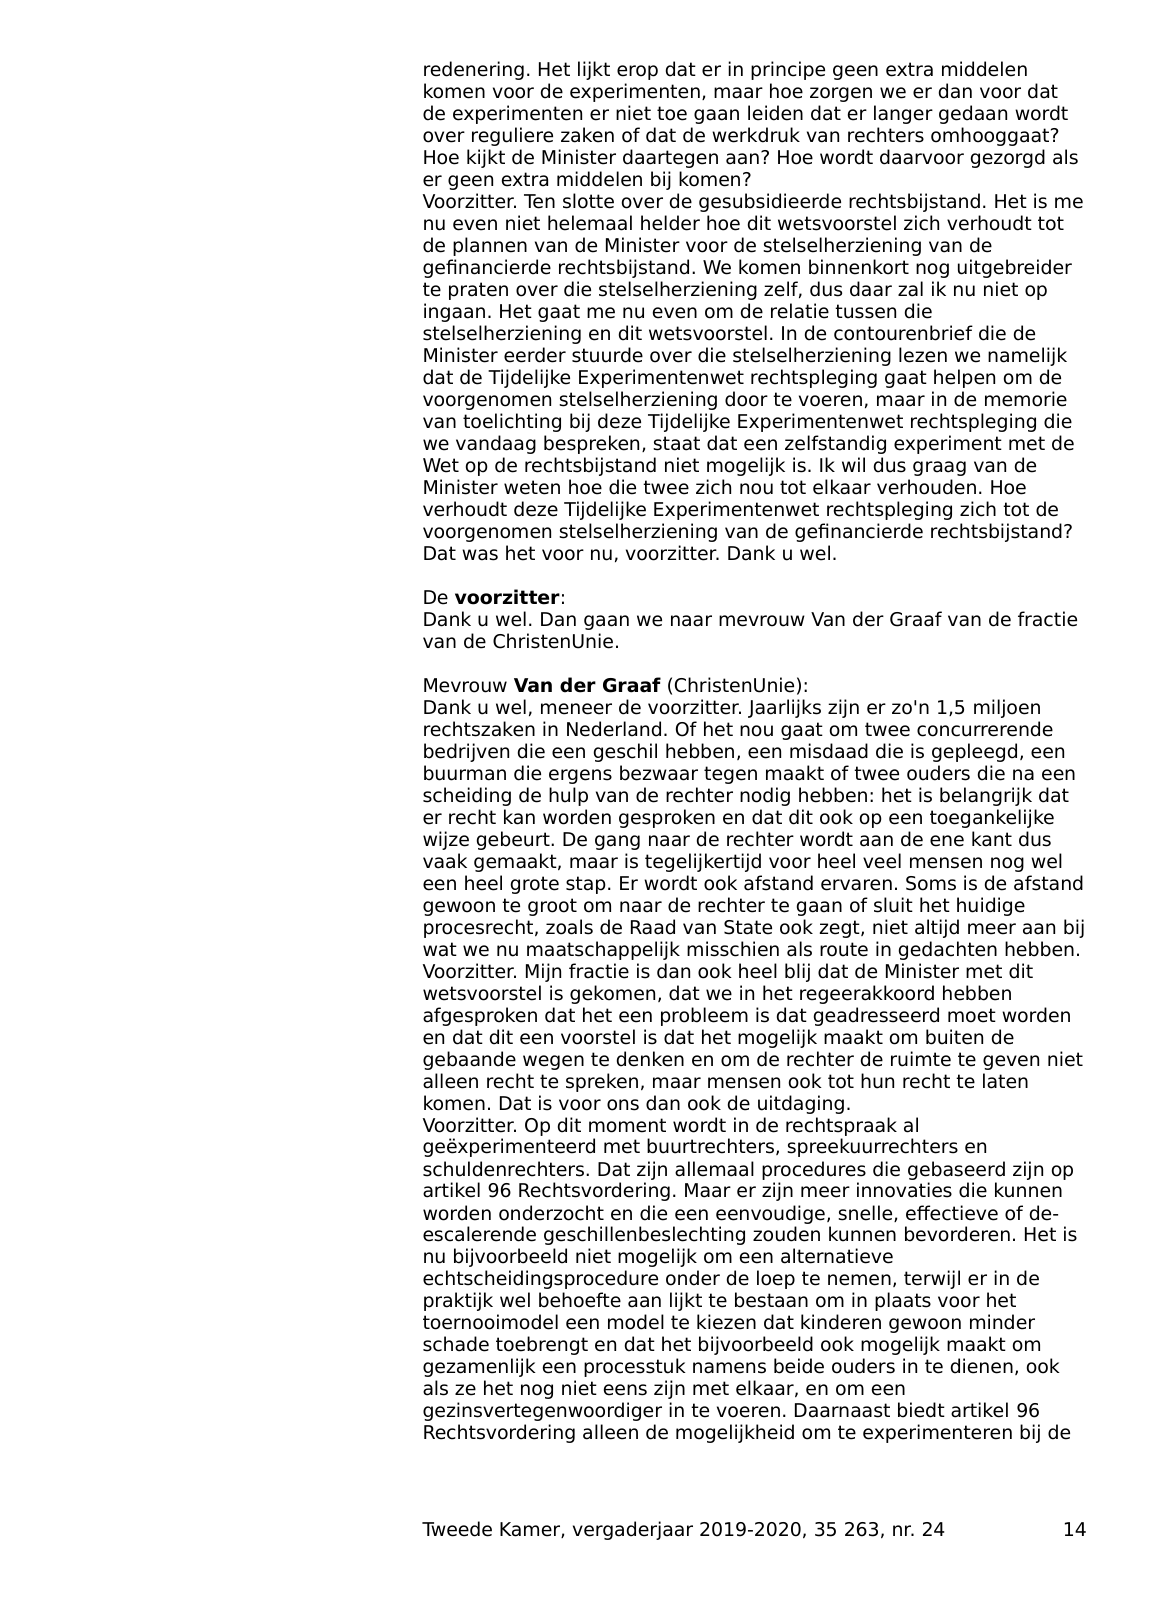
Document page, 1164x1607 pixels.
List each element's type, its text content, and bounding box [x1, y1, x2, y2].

text De voorzitter: [422, 587, 1087, 609]
text Voorzitter. Ten slotte over de gesubsidieerde rechtsbijstand. Het is me nu even niet helemaal helder hoe dit wetsvoorstel zich verhoudt tot de plannen van de Minister voor de stelselherziening van de gefinancierde rechtsbijstand. We komen binnenkort nog uitgebreider te praten over die stelselherziening zelf, dus daar zal ik nu niet op ingaan. Het gaat me nu even om de relatie tussen die stelselherziening en dit wetsvoorstel. In de contourenbrief die de Minister eerder stuurde over die stelselherziening lezen we namelijk dat de Tijdelijke Experimentenwet rechtspleging gaat helpen om de voorgenomen stelselherziening door te voeren, maar in de memorie van toelichting bij deze Tijdelijke Experimentenwet rechtspleging die we vandaag bespreken, staat dat een zelfstandig experiment met de Wet op de rechtsbijstand niet mogelijk is. Ik wil dus graag van de Minister weten hoe die twee zich nou tot elkaar verhouden. Hoe verhoudt deze Tijdelijke Experimentenwet rechtspleging zich tot de voorgenomen stelselherziening van de gefinancierde rechtsbijstand? [422, 191, 1087, 543]
text redenering. Het lijkt erop dat er in principe geen extra middelen komen voor de experimenten, maar hoe zorgen we er dan voor dat de experimenten er niet toe gaan leiden dat er langer gedaan wordt over reguliere zaken of dat de werkdruk van rechters omhooggaat? Hoe kijkt de Minister daartegen aan? Hoe wordt daarvoor gezorgd als er geen extra middelen bij komen? [422, 59, 1087, 191]
text Voorzitter. Op dit moment wordt in de rechtspraak al geëxperimenteerd met buurtrechters, spreekuurrechters en schuldenrechters. Dat zijn allemaal procedures die gebaseerd zijn op artikel 96 Rechtsvordering. Maar er zijn meer innovaties die kunnen worden onderzocht en die een eenvoudige, snelle, effectieve of de-escalerende geschillenbeslechting zouden kunnen bevorderen. Het is nu bijvoorbeeld niet mogelijk om een alternatieve echtscheidingsprocedure onder de loep te nemen, terwijl er in de praktijk wel behoefte aan lijkt te bestaan om in plaats voor het toernooimodel een model te kiezen dat kinderen gewoon minder schade toebrengt en dat het bijvoorbeeld ook mogelijk maakt om gezamenlijk een processtuk namens beide ouders in te dienen, ook als ze het nog niet eens zijn met elkaar, en om een gezinsvertegenwoordiger in te voeren. Daarnaast biedt artikel 96 Rechtsvordering alleen de mogelijkheid om te experimenteren bij de [422, 1114, 1087, 1444]
text Dank u wel. Dan gaan we naar mevrouw Van der Graaf van de fractie van de ChristenUnie. [422, 609, 1087, 653]
text Mevrouw Van der Graaf (ChristenUnie): [422, 675, 1087, 697]
text Dank u wel, meneer de voorzitter. Jaarlijks zijn er zo'n 1,5 miljoen rechtszaken in Nederland. Of het nou gaat om twee concurrerende bedrijven die een geschil hebben, een misdaad die is gepleegd, een buurman die ergens bezwaar tegen maakt of twee ouders die na een scheiding de hulp van de rechter nodig hebben: het is belangrijk dat er recht kan worden gesproken en dat dit ook op een toegankelijke wijze gebeurt. De gang naar de rechter wordt aan de ene kant dus vaak gemaakt, maar is tegelijkertijd voor heel veel mensen nog wel een heel grote stap. Er wordt ook afstand ervaren. Soms is de afstand gewoon te groot om naar de rechter te gaan of sluit het huidige procesrecht, zoals de Raad van State ook zegt, niet altijd meer aan bij wat we nu maatschappelijk misschien als route in gedachten hebben. [422, 697, 1087, 961]
text Voorzitter. Mijn fractie is dan ook heel blij dat de Minister met dit wetsvoorstel is gekomen, dat we in het regeerakkoord hebben afgesproken dat het een probleem is dat geadresseerd moet worden en dat dit een voorstel is dat het mogelijk maakt om buiten de gebaande wegen te denken en om de rechter de ruimte te geven niet alleen recht te spreken, maar mensen ook tot hun recht te laten komen. Dat is voor ons dan ook de uitdaging. [422, 961, 1087, 1114]
text Dat was het voor nu, voorzitter. Dank u wel. [422, 543, 1087, 564]
